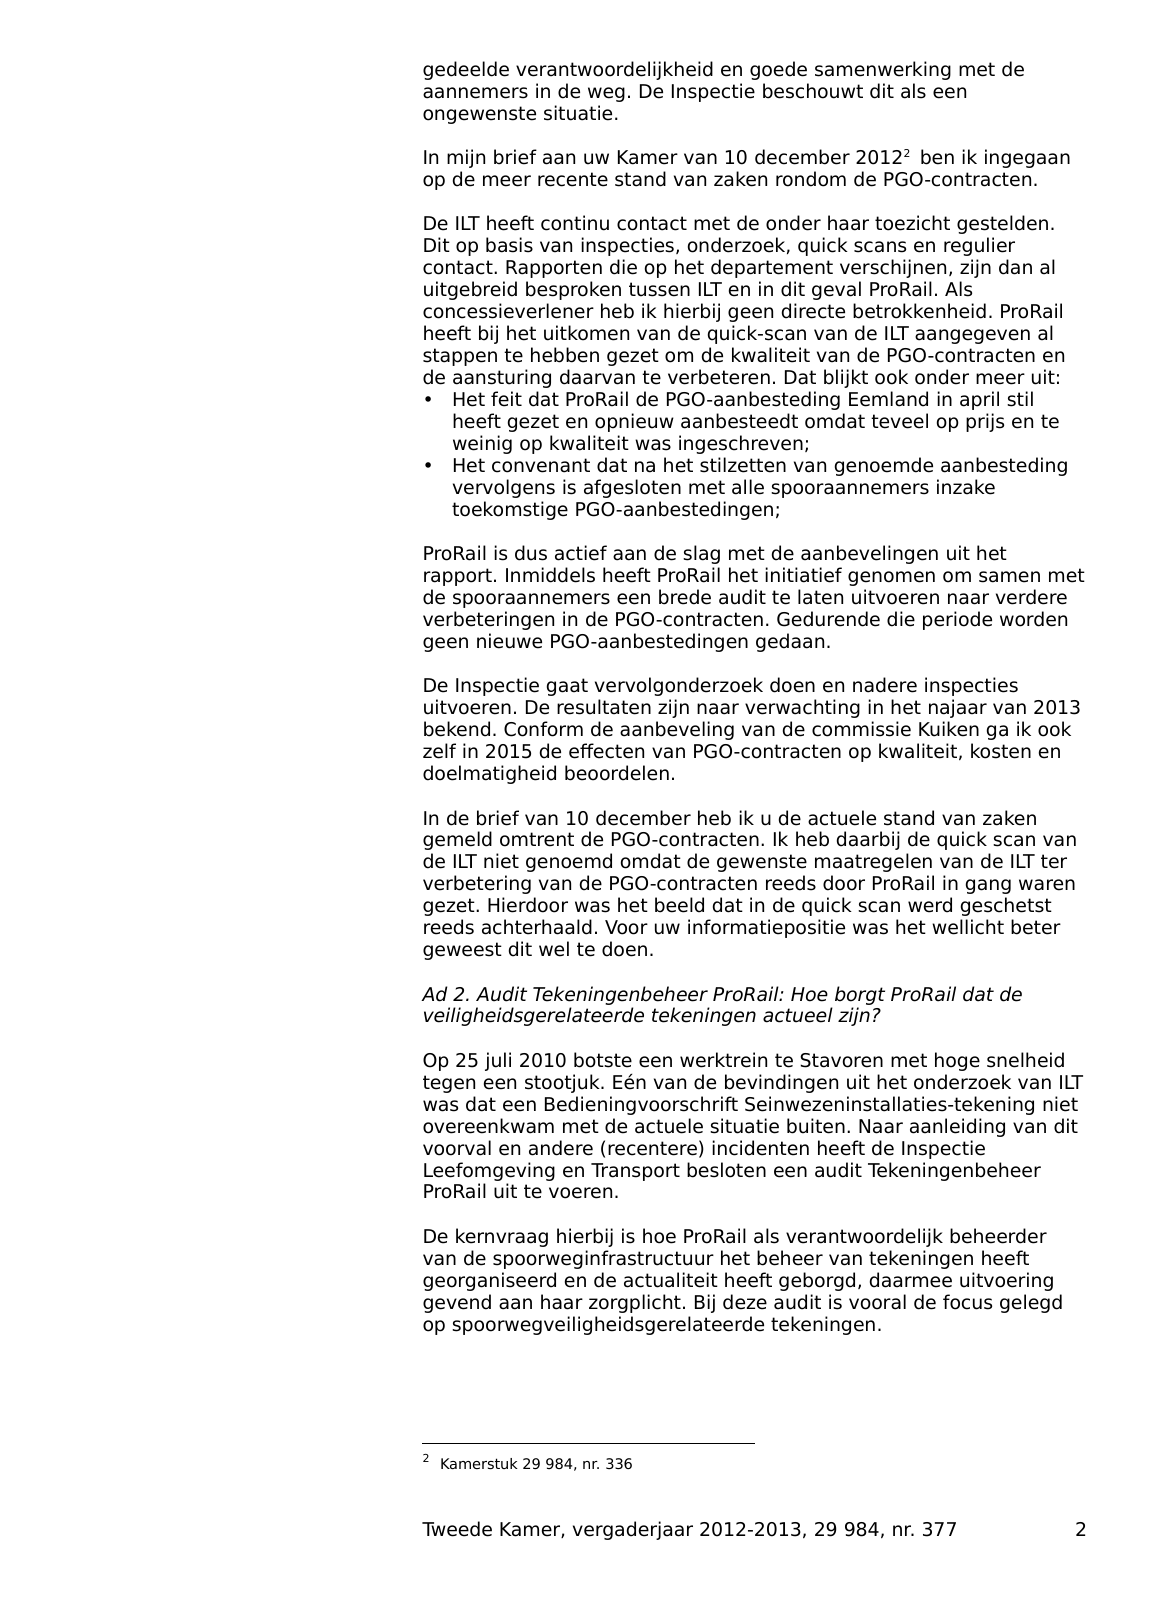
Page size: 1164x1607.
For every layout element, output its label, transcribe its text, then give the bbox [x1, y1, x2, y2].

text Kamerstuk 29 984, nr. 336 [422, 1452, 1087, 1474]
subtitle Ad 2. Audit Tekeningenbeheer ProRail: Hoe borgt ProRail dat de veiligheidsgerelateerde tekeningen actueel zijn? [422, 983, 1087, 1027]
text In mijn brief aan uw Kamer van 10 december 2012 ben ik ingegaan op de meer recente stand van zaken rondom de PGO-contracten. [422, 147, 1087, 191]
text Op 25 juli 2010 botste een werktrein te Stavoren met hoge snelheid tegen een stootjuk. Eén van de bevindingen uit het onderzoek van ILT was dat een Bedieningvoorschrift Seinwezeninstallaties-tekening niet overeenkwam met de actuele situatie buiten. Naar aanleiding van dit voorval en andere (recentere) incidenten heeft de Inspectie Leefomgeving en Transport besloten een audit Tekeningenbeheer ProRail uit te voeren. [422, 1049, 1087, 1203]
text De ILT heeft continu contact met de onder haar toezicht gestelden. Dit op basis van inspecties, onderzoek, quick scans en regulier contact. Rapporten die op het departement verschijnen, zijn dan al uitgebreid besproken tussen ILT en in dit geval ProRail. Als concessieverlener heb ik hierbij geen directe betrokkenheid. ProRail heeft bij het uitkomen van de quick-scan van de ILT aangegeven al stappen te hebben gezet om de kwaliteit van de PGO-contracten en de aansturing daarvan te verbeteren. Dat blijkt ook onder meer uit: [422, 213, 1087, 389]
text gedeelde verantwoordelijkheid en goede samenwerking met de aannemers in de weg. De Inspectie beschouwt dit als een ongewenste situatie. [422, 59, 1087, 125]
text • Het convenant dat na het stilzetten van genoemde aanbesteding vervolgens is afgesloten met alle spooraannemers inzake toekomstige PGO-aanbestedingen; [422, 455, 1087, 521]
text De Inspectie gaat vervolgonderzoek doen en nadere inspecties uitvoeren. De resultaten zijn naar verwachting in het najaar van 2013 bekend. Conform de aanbeveling van de commissie Kuiken ga ik ook zelf in 2015 de effecten van PGO-contracten op kwaliteit, kosten en doelmatigheid beoordelen. [422, 675, 1087, 785]
text ProRail is dus actief aan de slag met de aanbevelingen uit het rapport. Inmiddels heeft ProRail het initiatief genomen om samen met de spooraannemers een brede audit te laten uitvoeren naar verdere verbeteringen in de PGO-contracten. Gedurende die periode worden geen nieuwe PGO-aanbestedingen gedaan. [422, 543, 1087, 653]
text De kernvraag hierbij is hoe ProRail als verantwoordelijk beheerder van de spoorweginfrastructuur het beheer van tekeningen heeft georganiseerd en de actualiteit heeft geborgd, daarmee uitvoering gevend aan haar zorgplicht. Bij deze audit is vooral de focus gelegd op spoorwegveiligheidsgerelateerde tekeningen. [422, 1226, 1087, 1336]
text • Het feit dat ProRail de PGO-aanbesteding Eemland in april stil heeft gezet en opnieuw aanbesteedt omdat teveel op prijs en te weinig op kwaliteit was ingeschreven; [422, 389, 1087, 455]
text In de brief van 10 december heb ik u de actuele stand van zaken gemeld omtrent de PGO-contracten. Ik heb daarbij de quick scan van de ILT niet genoemd omdat de gewenste maatregelen van de ILT ter verbetering van de PGO-contracten reeds door ProRail in gang waren gezet. Hierdoor was het beeld dat in de quick scan werd geschetst reeds achterhaald. Voor uw informatiepositie was het wellicht beter geweest dit wel te doen. [422, 807, 1087, 961]
